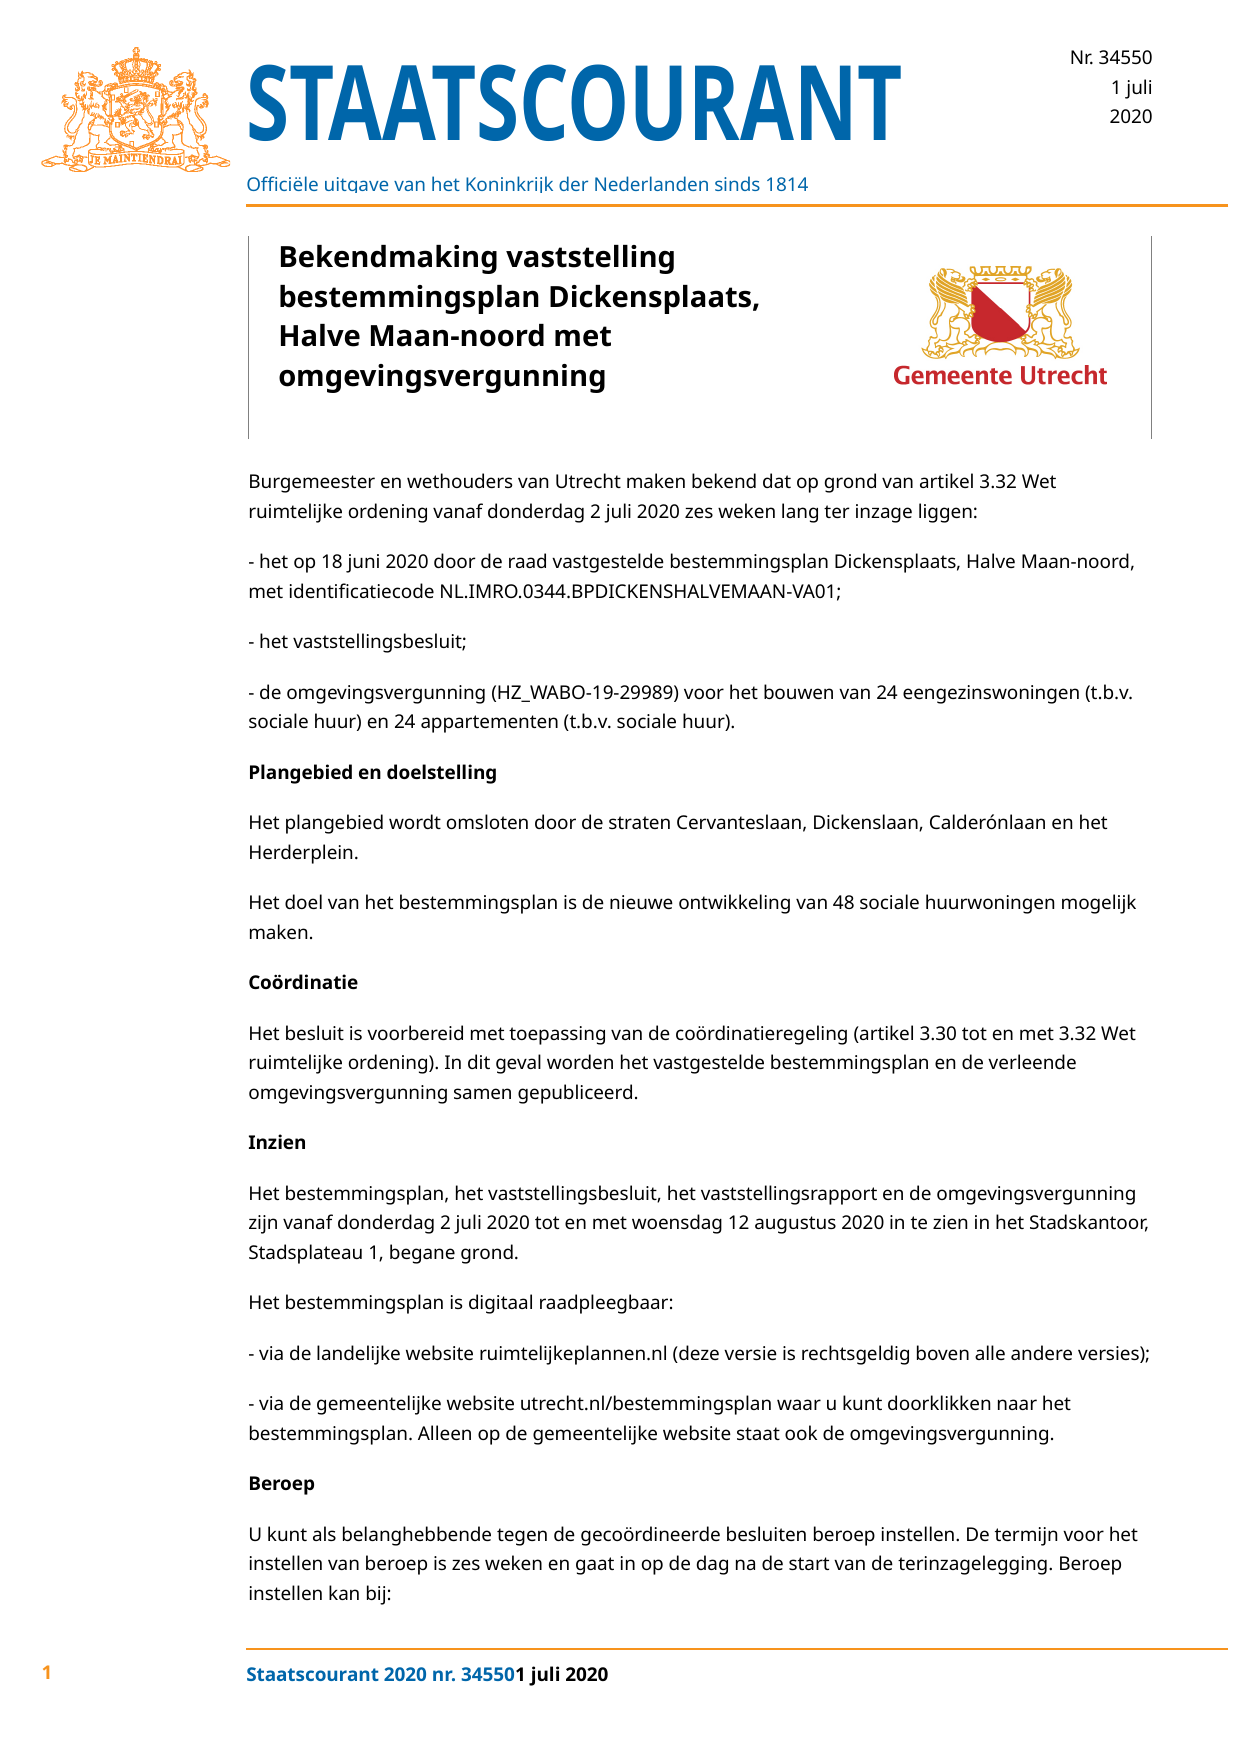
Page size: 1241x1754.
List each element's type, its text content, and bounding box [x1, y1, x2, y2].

text Het besluit is voorbereid met toepassing van de coördinatieregeling (artikel 3.30 tot en met 3.32 Wet ruimtelijke ordening). In dit geval worden het vastgestelde bestemmingsplan en de verleende omgevingsvergunning samen gepubliceerd. [248, 1020, 1152, 1105]
table_header Bekendmaking vaststelling bestemmingsplan Dickensplaats, Halve Maan-noord met omgevingsvergunning [249, 236, 850, 439]
text Het plangebied wordt omsloten door de straten Cervanteslaan, Dickenslaan, Calderónlaan en het Herderplein. [248, 809, 1152, 865]
text - via de gemeentelijke website utrecht.nl/bestemmingsplan waar u kunt doorklikken naar het bestemmingsplan. Alleen op de gemeentelijke website staat ook de omgevingsvergunning. [248, 1390, 1152, 1446]
picture [882, 236, 1119, 414]
text Burgemeester en wethouders van Utrecht maken bekend dat op grond van artikel 3.32 Wet ruimtelijke ordening vanaf donderdag 2 juli 2020 zes weken lang ter inzage liggen: [248, 469, 1152, 524]
text U kunt als belanghebbende tegen de gecoördineerde besluiten beroep instellen. De termijn voor het instellen van beroep is zes weken en gaat in op de dag na de start van de terinzagelegging. Beroep instellen kan bij: [248, 1521, 1152, 1606]
text Inzien [248, 1129, 1152, 1155]
picture [41, 47, 231, 172]
text Coördinatie [248, 969, 1152, 995]
text - de omgevingsvergunning (HZ_WABO-19-29989) voor het bouwen van 24 eengezinswoningen (t.b.v. sociale huur) en 24 appartementen (t.b.v. sociale huur). [248, 679, 1152, 734]
text Beroep [248, 1470, 1152, 1496]
table_header [1119, 236, 1151, 413]
text Het bestemmingsplan is digitaal raadpleegbaar: [248, 1289, 1152, 1315]
text - het vaststellingsbesluit; [248, 629, 1152, 654]
text - via de landelijke website ruimtelijkeplannen.nl (deze versie is rechtsgeldig boven alle andere versies); [248, 1340, 1152, 1366]
text Het bestemmingsplan, het vaststellingsbesluit, het vaststellingsrapport en de omgevingsvergunning zijn vanaf donderdag 2 juli 2020 tot en met woensdag 12 augustus 2020 in te zien in het Stadskantoor, Stadsplateau 1, begane grond. [248, 1180, 1152, 1265]
text Het doel van het bestemmingsplan is de nieuwe ontwikkeling van 48 sociale huurwoningen mogelijk maken. [248, 889, 1152, 945]
text Plangebied en doelstelling [248, 759, 1152, 785]
table_header [850, 236, 882, 413]
text - het op 18 juni 2020 door de raad vastgestelde bestemmingsplan Dickensplaats, Halve Maan-noord, met identificatiecode NL.IMRO.0344.BPDICKENSHALVEMAAN-VA01; [248, 549, 1152, 604]
table_header [850, 414, 1151, 439]
